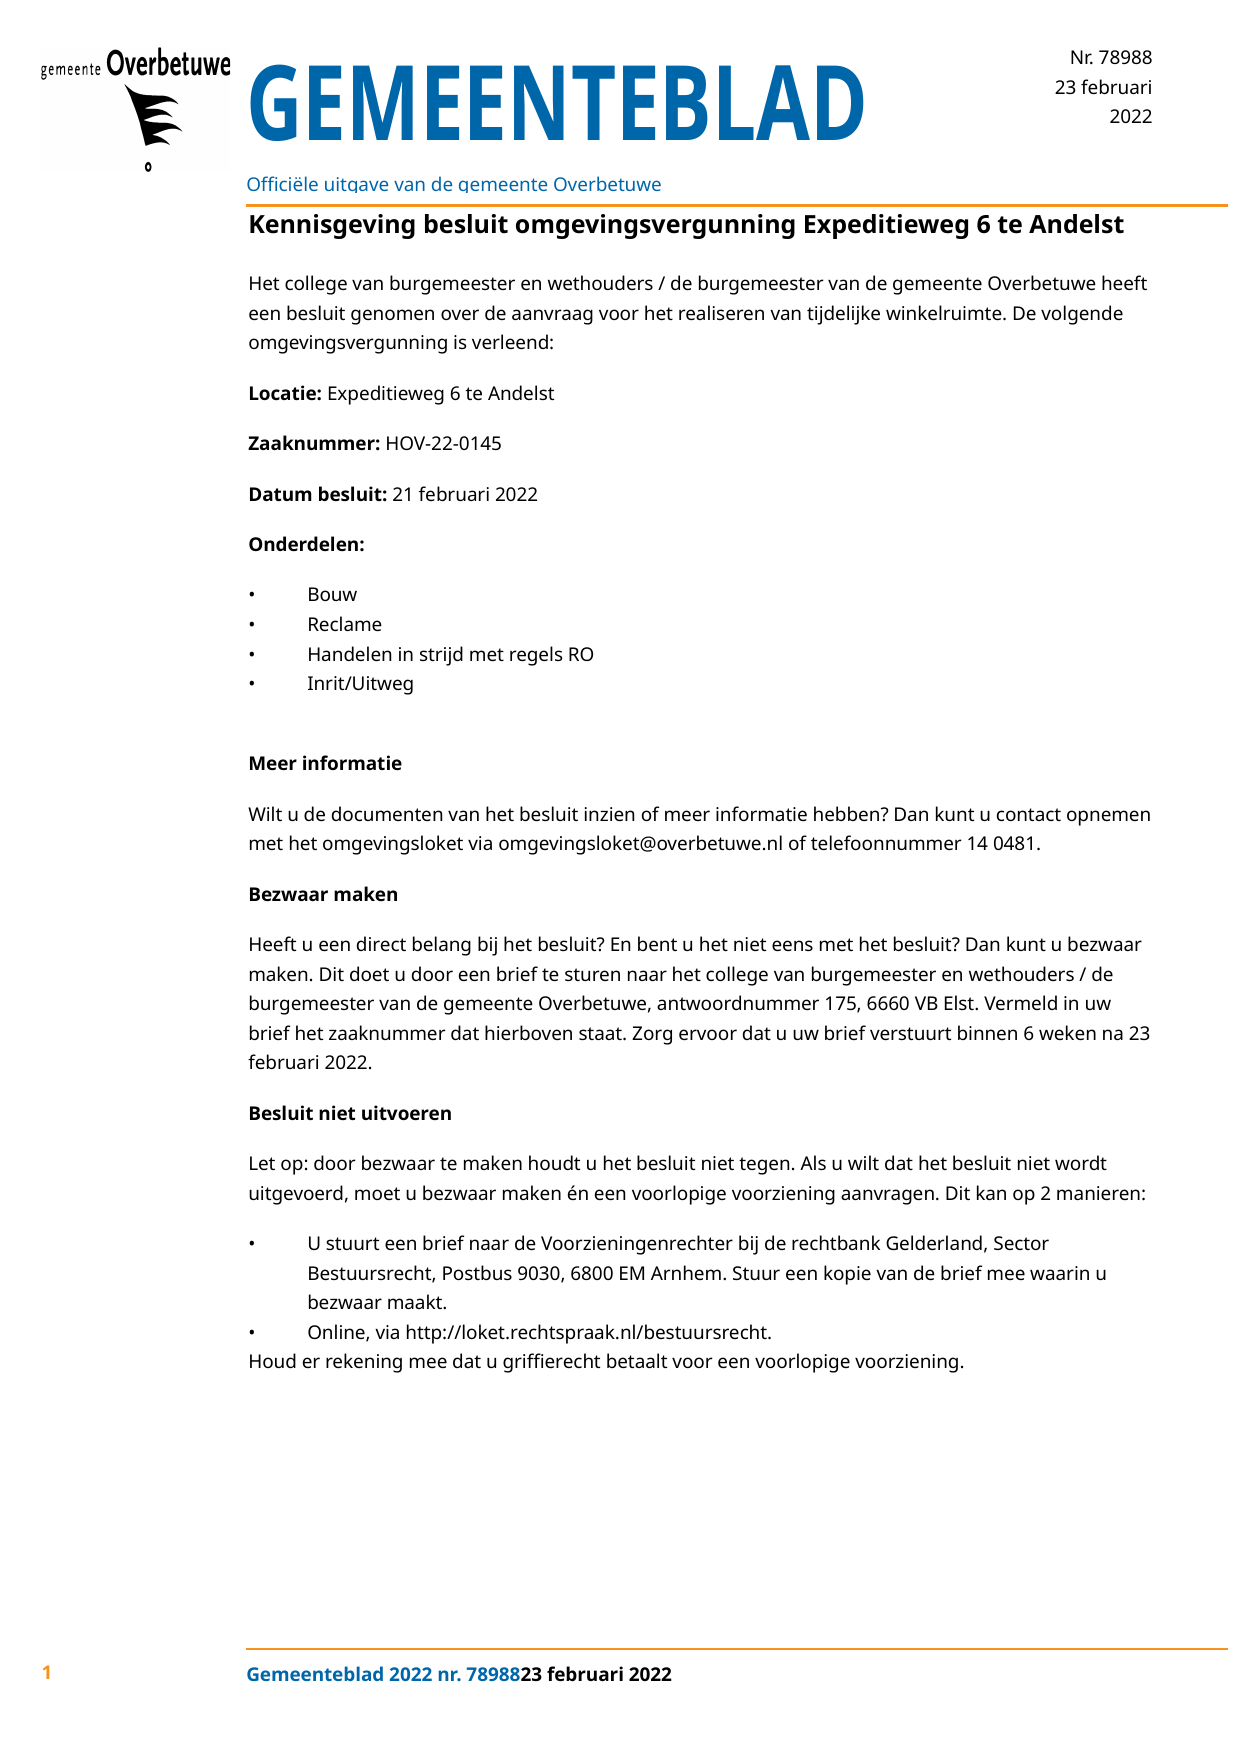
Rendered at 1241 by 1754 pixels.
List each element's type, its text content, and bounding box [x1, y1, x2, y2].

text Datum besluit: 21 februari 2022 [248, 481, 1152, 506]
text Zaaknummer: HOV-22-0145 [248, 430, 1152, 456]
text Onderdelen: [248, 531, 1152, 557]
text Heeft u een direct belang bij het besluit? En bent u het niet eens met het besluit? Dan kunt u bezwaar maken. Dit doet u door een brief te sturen naar het college van burgemeester en wethouders / de burgemeester van de gemeente Overbetuwe, antwoordnummer 175, 6660 VB Elst. Vermeld in uw brief het zaaknummer dat hierboven staat. Zorg ervoor dat u uw brief verstuurt binnen 6 weken na 23 februari 2022. [248, 931, 1152, 1075]
text Let op: door bezwaar te maken houdt u het besluit niet tegen. Als u wilt dat het besluit niet wordt uitgevoerd, moet u bezwaar maken én een voorlopige voorziening aanvragen. Dit kan op 2 manieren: [248, 1150, 1152, 1206]
text Meer informatie [248, 750, 1152, 776]
text Bezwaar maken [248, 881, 1152, 906]
list Inrit/Uitweg [248, 670, 1152, 696]
text Besluit niet uitvoeren [248, 1100, 1152, 1126]
text Kennisgeving besluit omgevingsvergunning Expeditieweg 6 te Andelst [248, 207, 1152, 241]
text Locatie: Expeditieweg 6 te Andelst [248, 380, 1152, 406]
list Online, via http://loket.rechtspraak.nl/bestuursrecht. [248, 1319, 1152, 1345]
list U stuurt een brief naar de Voorzieningenrechter bij de rechtbank Gelderland, Sector Bestuursrecht, Postbus 9030, 6800 EM Arnhem. Stuur een kopie van de brief mee waarin u bezwaar maakt. [248, 1230, 1152, 1315]
list Bouw [248, 582, 1152, 607]
picture [41, 47, 231, 172]
text Houd er rekening mee dat u griffierecht betaalt voor een voorlopige voorziening. [248, 1349, 1152, 1374]
list Reclame [248, 611, 1152, 637]
text Wilt u de documenten van het besluit inzien of meer informatie hebben? Dan kunt u contact opnemen met het omgevingsloket via omgevingsloket@overbetuwe.nl of telefoonnummer 14 0481. [248, 801, 1152, 856]
text Het college van burgemeester en wethouders / de burgemeester van de gemeente Overbetuwe heeft een besluit genomen over de aanvraag voor het realiseren van tijdelijke winkelruimte. De volgende omgevingsvergunning is verleend: [248, 270, 1152, 355]
list Handelen in strijd met regels RO [248, 641, 1152, 666]
